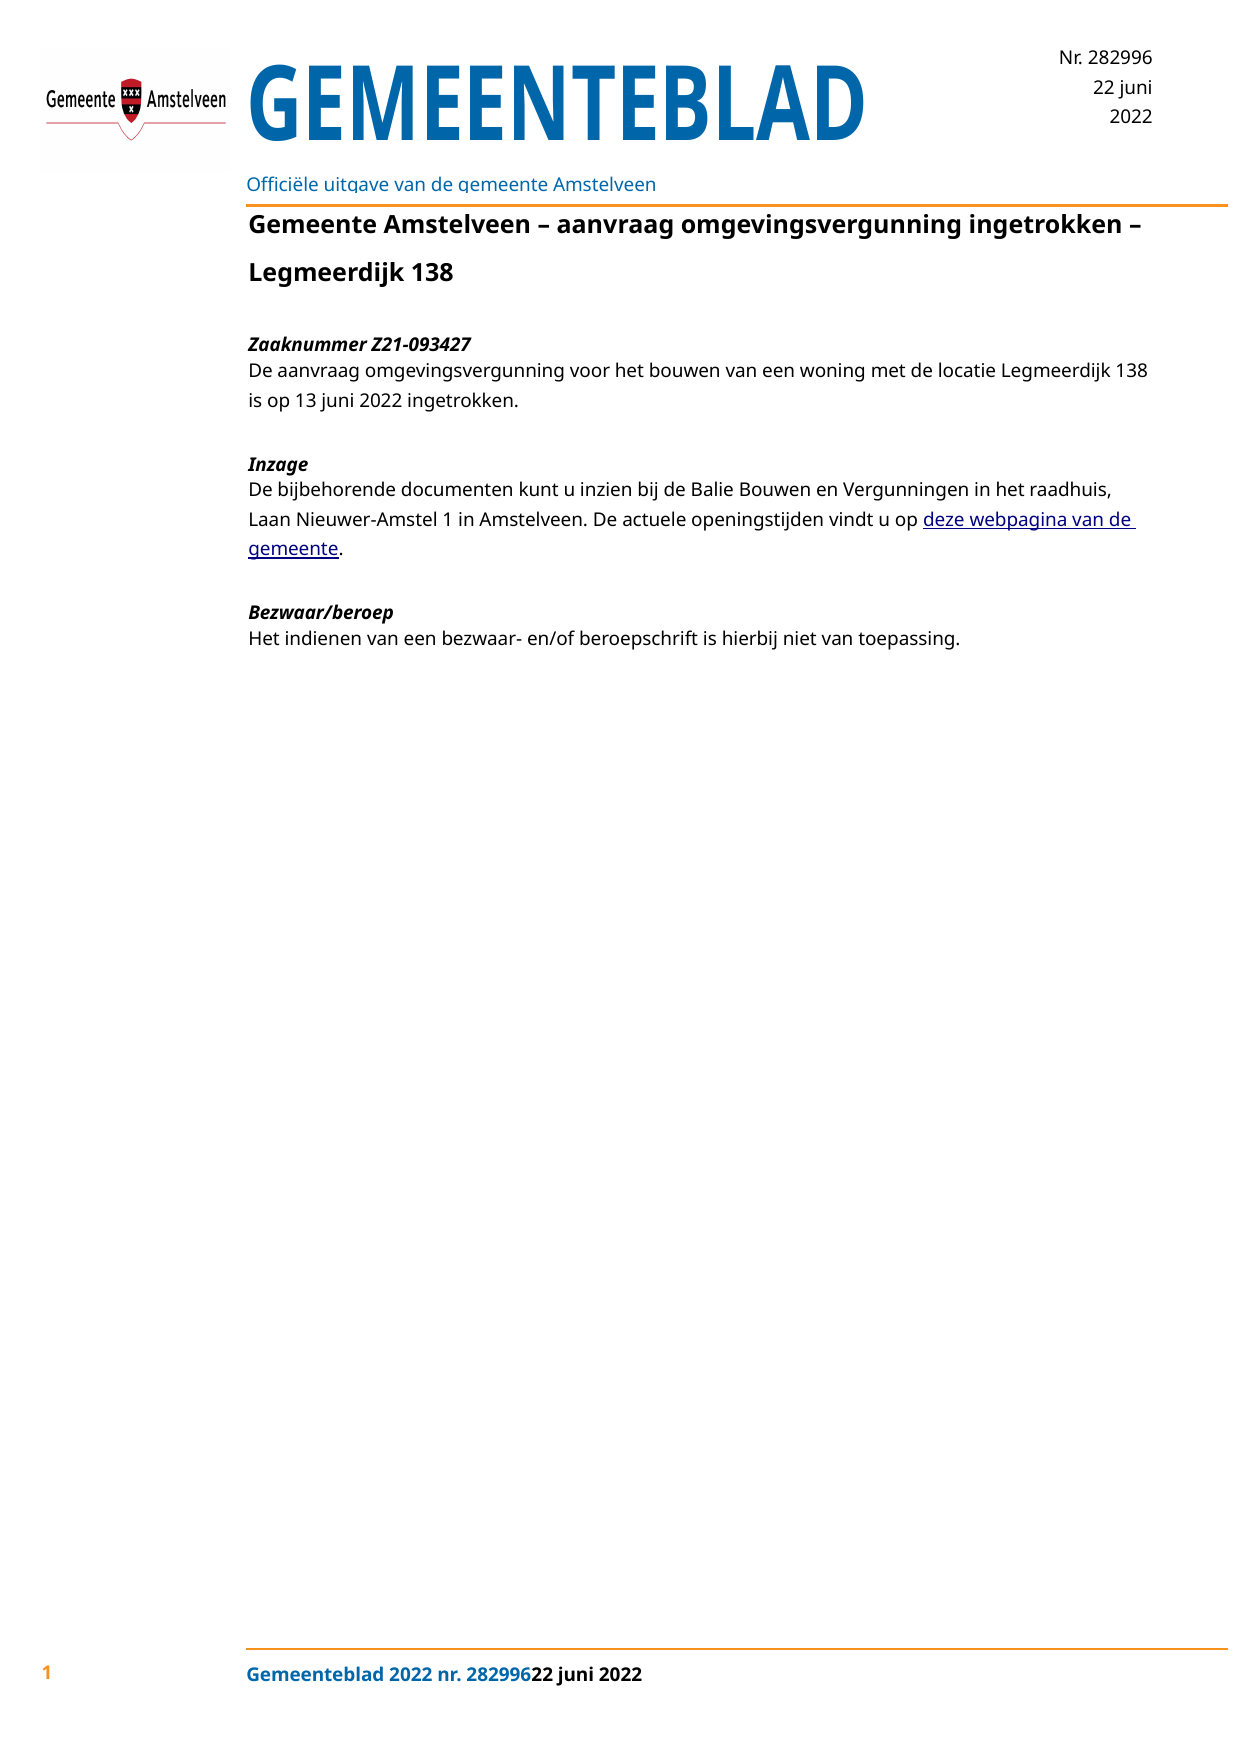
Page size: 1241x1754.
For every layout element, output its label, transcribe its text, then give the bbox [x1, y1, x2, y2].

text Het indienen van een bezwaar- en/of beroepschrift is hierbij niet van toepassing. [248, 625, 1152, 651]
text Inzage [248, 451, 1152, 476]
text De aanvraag omgevingsvergunning voor het bouwen van een woning met de locatie Legmeerdijk 138 is op 13 juni 2022 ingetrokken. [248, 357, 1152, 412]
text Gemeente Amstelveen – aanvraag omgevingsvergunning ingetrokken – Legmeerdijk 138 [248, 207, 1152, 288]
picture [41, 47, 231, 172]
text Zaaknummer Z21-093427 [248, 331, 1152, 357]
text Bezwaar/beroep [248, 599, 1152, 625]
text De bijbehorende documenten kunt u inzien bij de Balie Bouwen en Vergunningen in het raadhuis, Laan Nieuwer-Amstel 1 in Amstelveen. De actuele openingstijden vindt u op deze webpagina van de gemeente. [248, 476, 1152, 561]
